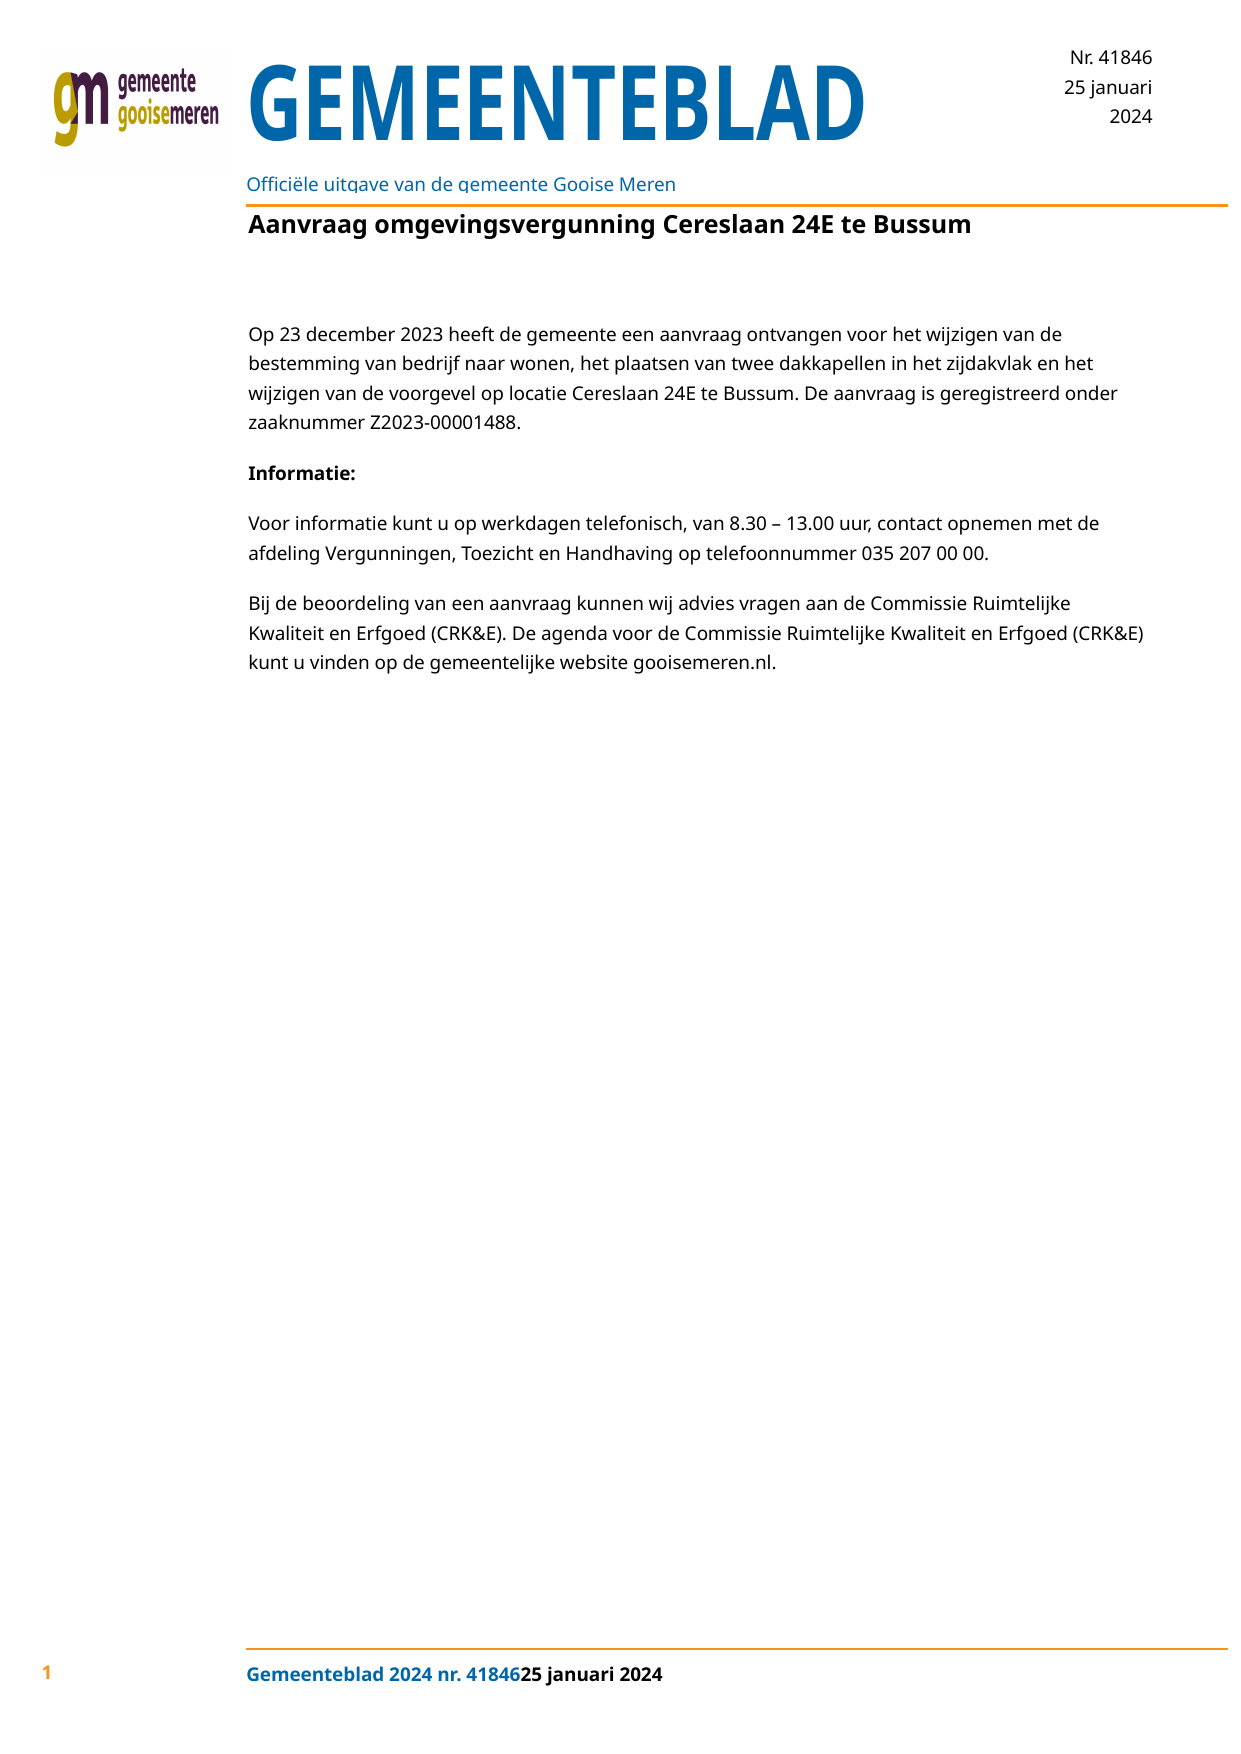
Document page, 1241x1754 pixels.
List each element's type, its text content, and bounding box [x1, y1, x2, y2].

text Informatie: [248, 460, 1152, 486]
text Aanvraag omgevingsvergunning Cereslaan 24E te Bussum [248, 207, 1152, 241]
text Bij de beoordeling van een aanvraag kunnen wij advies vragen aan de Commissie Ruimtelijke Kwaliteit en Erfgoed (CRK&E). De agenda voor de Commissie Ruimtelijke Kwaliteit en Erfgoed (CRK&E) kunt u vinden op de gemeentelijke website gooisemeren.nl. [248, 590, 1152, 675]
text Voor informatie kunt u op werkdagen telefonisch, van 8.30 – 13.00 uur, contact opnemen met de afdeling Vergunningen, Toezicht en Handhaving op telefoonnummer 035 207 00 00. [248, 510, 1152, 566]
picture [41, 47, 231, 172]
text Op 23 december 2023 heeft de gemeente een aanvraag ontvangen voor het wijzigen van de bestemming van bedrijf naar wonen, het plaatsen van twee dakkapellen in het zijdakvlak en het wijzigen van de voorgevel op locatie Cereslaan 24E te Bussum. De aanvraag is geregistreerd onder zaaknummer Z2023-00001488. [248, 321, 1152, 435]
